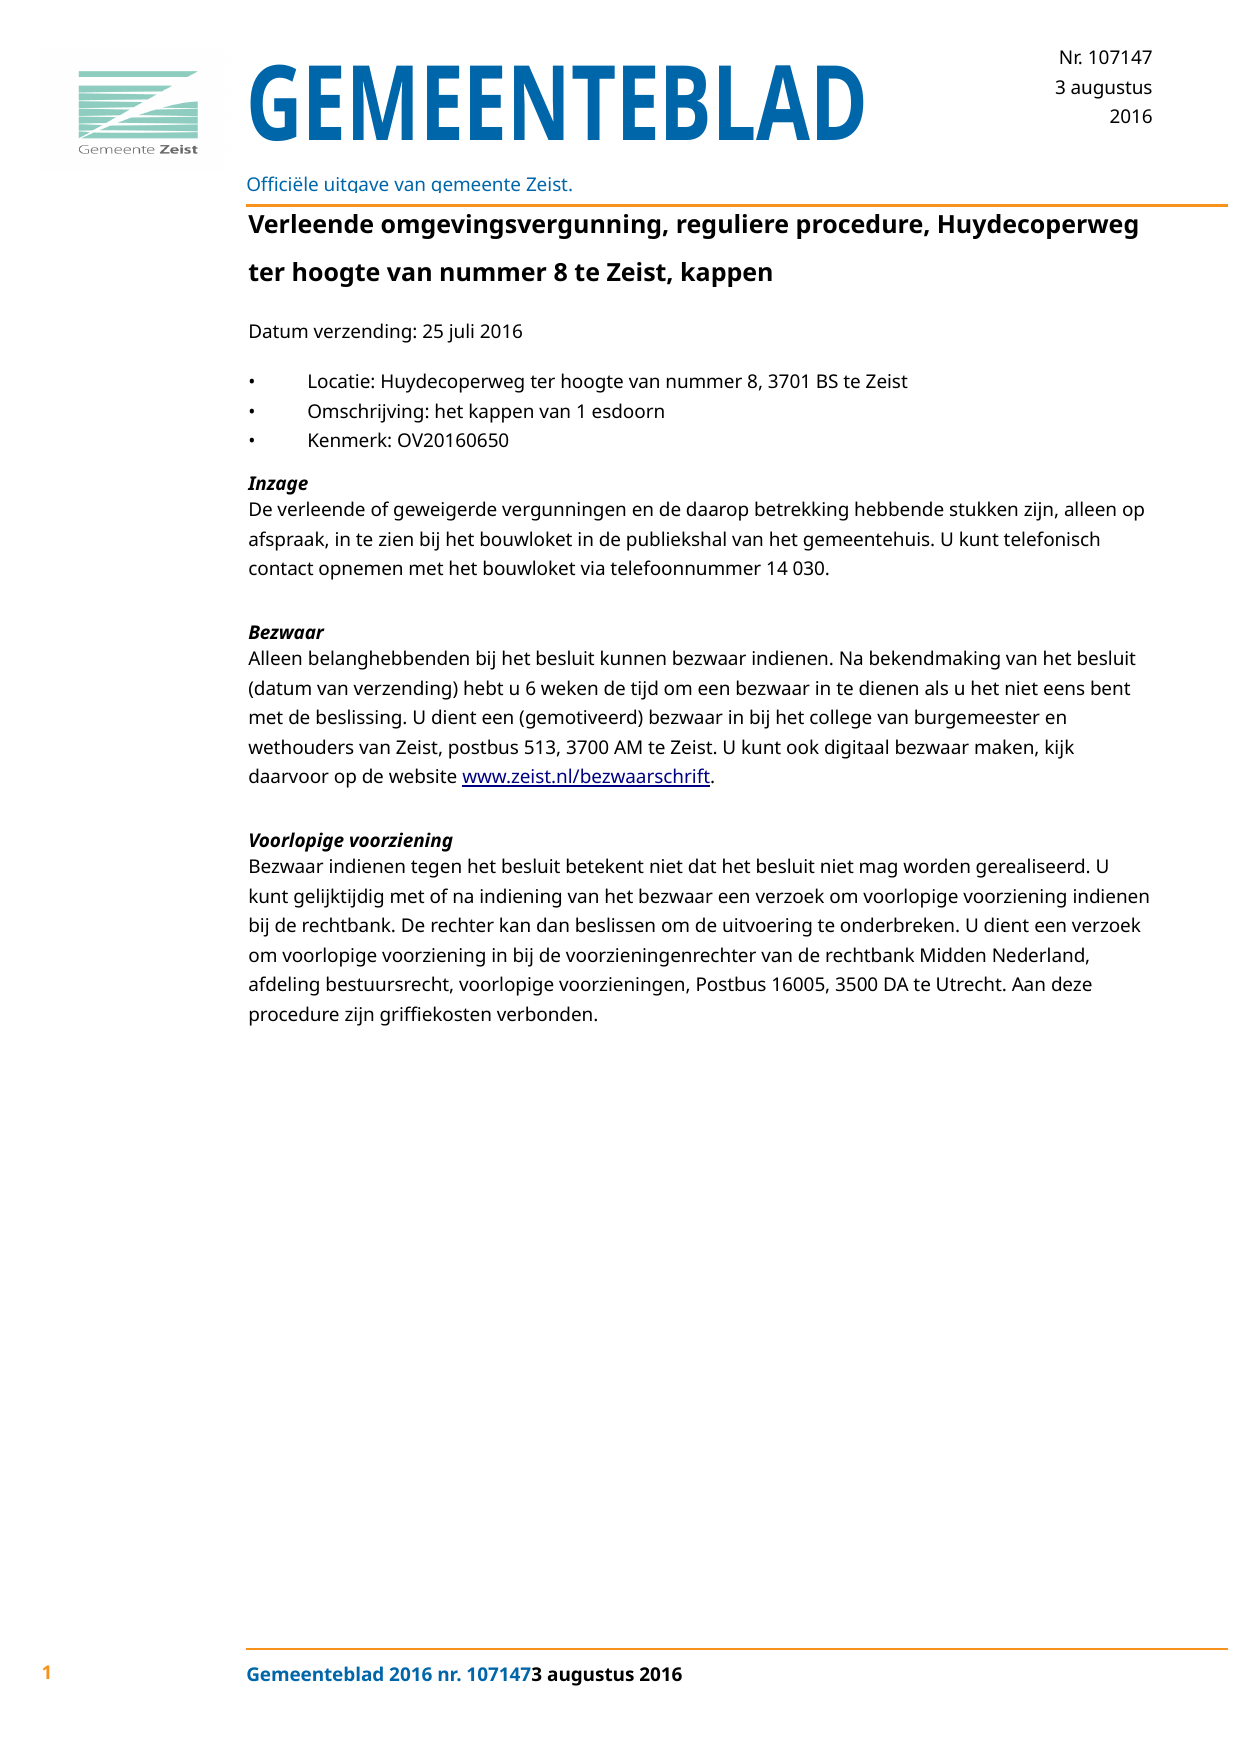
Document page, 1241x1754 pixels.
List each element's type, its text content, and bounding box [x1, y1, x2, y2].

text Datum verzending: 25 juli 2016 [248, 318, 1152, 344]
list Kenmerk: OV20160650 [248, 427, 1152, 453]
picture [41, 47, 231, 172]
text Bezwaar indienen tegen het besluit betekent niet dat het besluit niet mag worden gerealiseerd. U kunt gelijktijdig met of na indiening van het bezwaar een verzoek om voorlopige voorziening indienen bij de rechtbank. De rechter kan dan beslissen om de uitvoering te onderbreken. U dient een verzoek om voorlopige voorziening in bij de voorzieningenrechter van de rechtbank Midden Nederland, afdeling bestuursrecht, voorlopige voorzieningen, Postbus 16005, 3500 DA te Utrecht. Aan deze procedure zijn griffiekosten verbonden. [248, 853, 1152, 1027]
text Inzage [248, 471, 1152, 496]
list Omschrijving: het kappen van 1 esdoorn [248, 398, 1152, 424]
text Bezwaar [248, 619, 1152, 645]
text Voorlopige voorziening [248, 827, 1152, 853]
text Verleende omgevingsvergunning, reguliere procedure, Huydecoperweg ter hoogte van nummer 8 te Zeist, kappen [248, 207, 1152, 288]
text De verleende of geweigerde vergunningen en de daarop betrekking hebbende stukken zijn, alleen op afspraak, in te zien bij het bouwloket in de publiekshal van het gemeentehuis. U kunt telefonisch contact opnemen met het bouwloket via telefoonnummer 14 030. [248, 496, 1152, 581]
list Locatie: Huydecoperweg ter hoogte van nummer 8, 3701 BS te Zeist [248, 368, 1152, 394]
text Alleen belanghebbenden bij het besluit kunnen bezwaar indienen. Na bekendmaking van het besluit (datum van verzending) hebt u 6 weken de tijd om een bezwaar in te dienen als u het niet eens bent met de beslissing. U dient een (gemotiveerd) bezwaar in bij het college van burgemeester en wethouders van Zeist, postbus 513, 3700 AM te Zeist. U kunt ook digitaal bezwaar maken, kijk daarvoor op de website www.zeist.nl/bezwaarschrift. [248, 645, 1152, 789]
